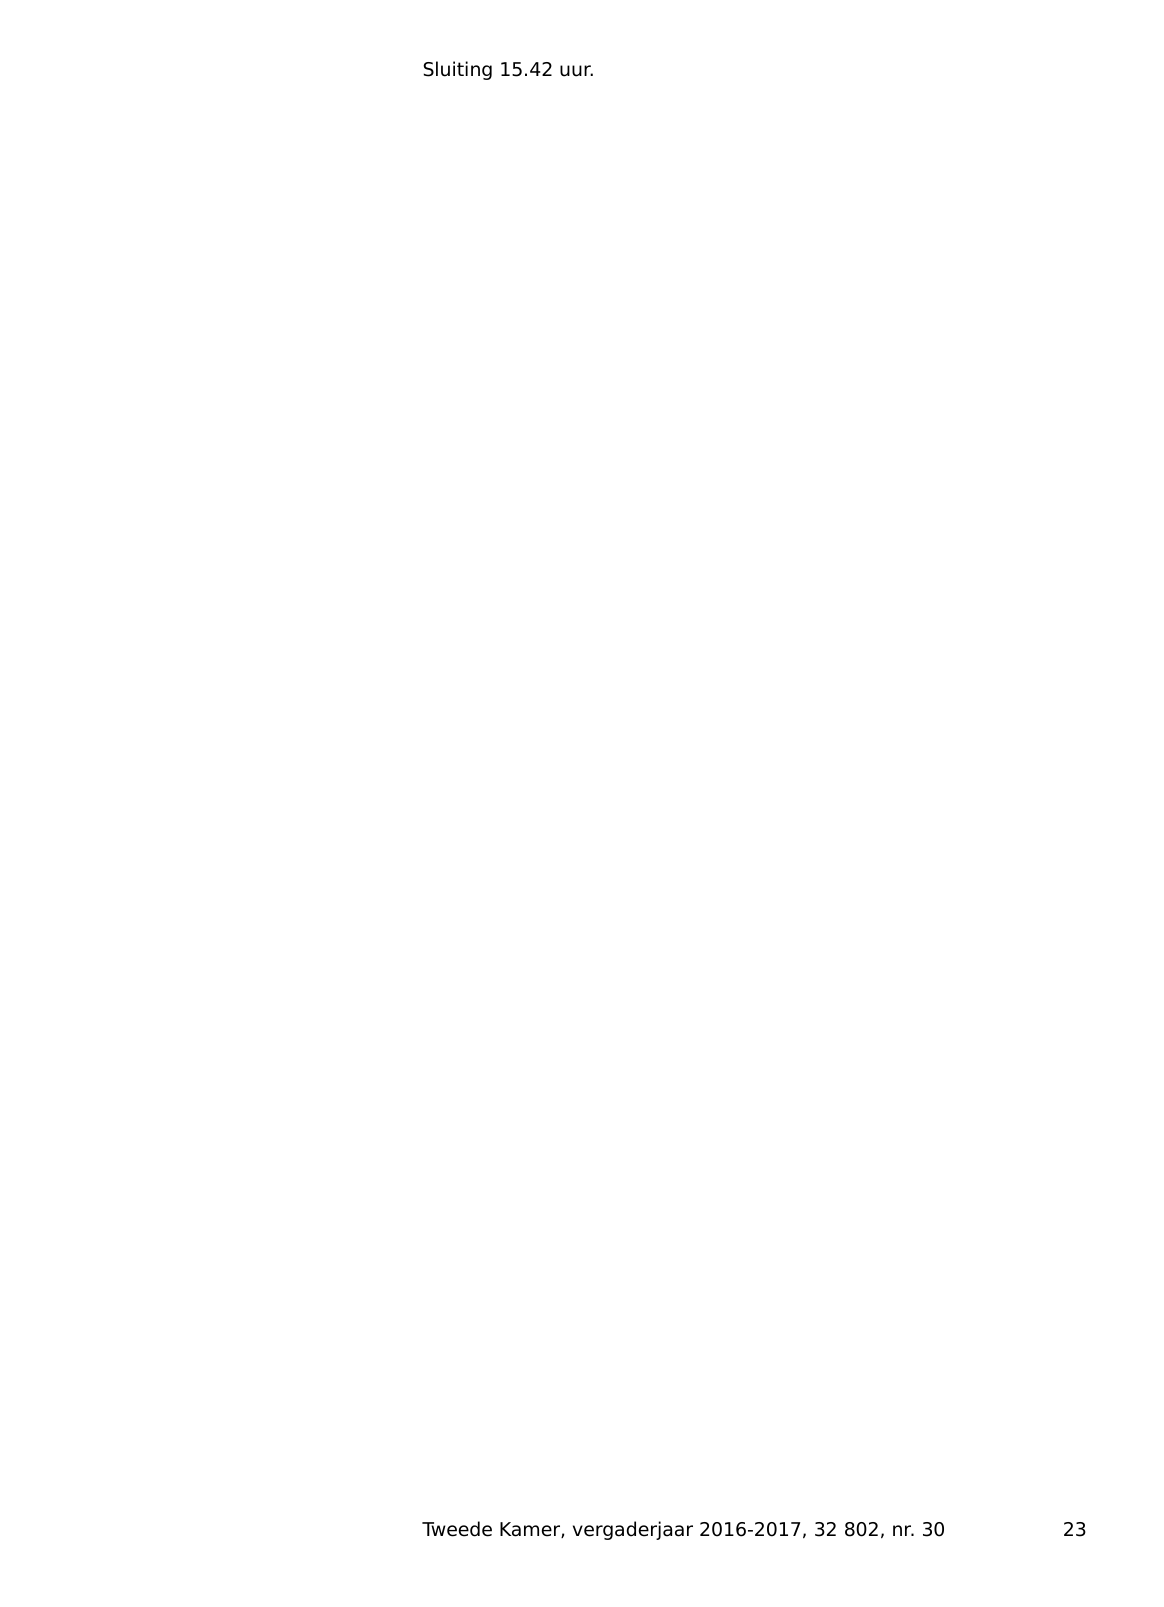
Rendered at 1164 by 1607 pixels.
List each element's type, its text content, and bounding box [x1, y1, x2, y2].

text Sluiting 15.42 uur. [422, 59, 1087, 81]
